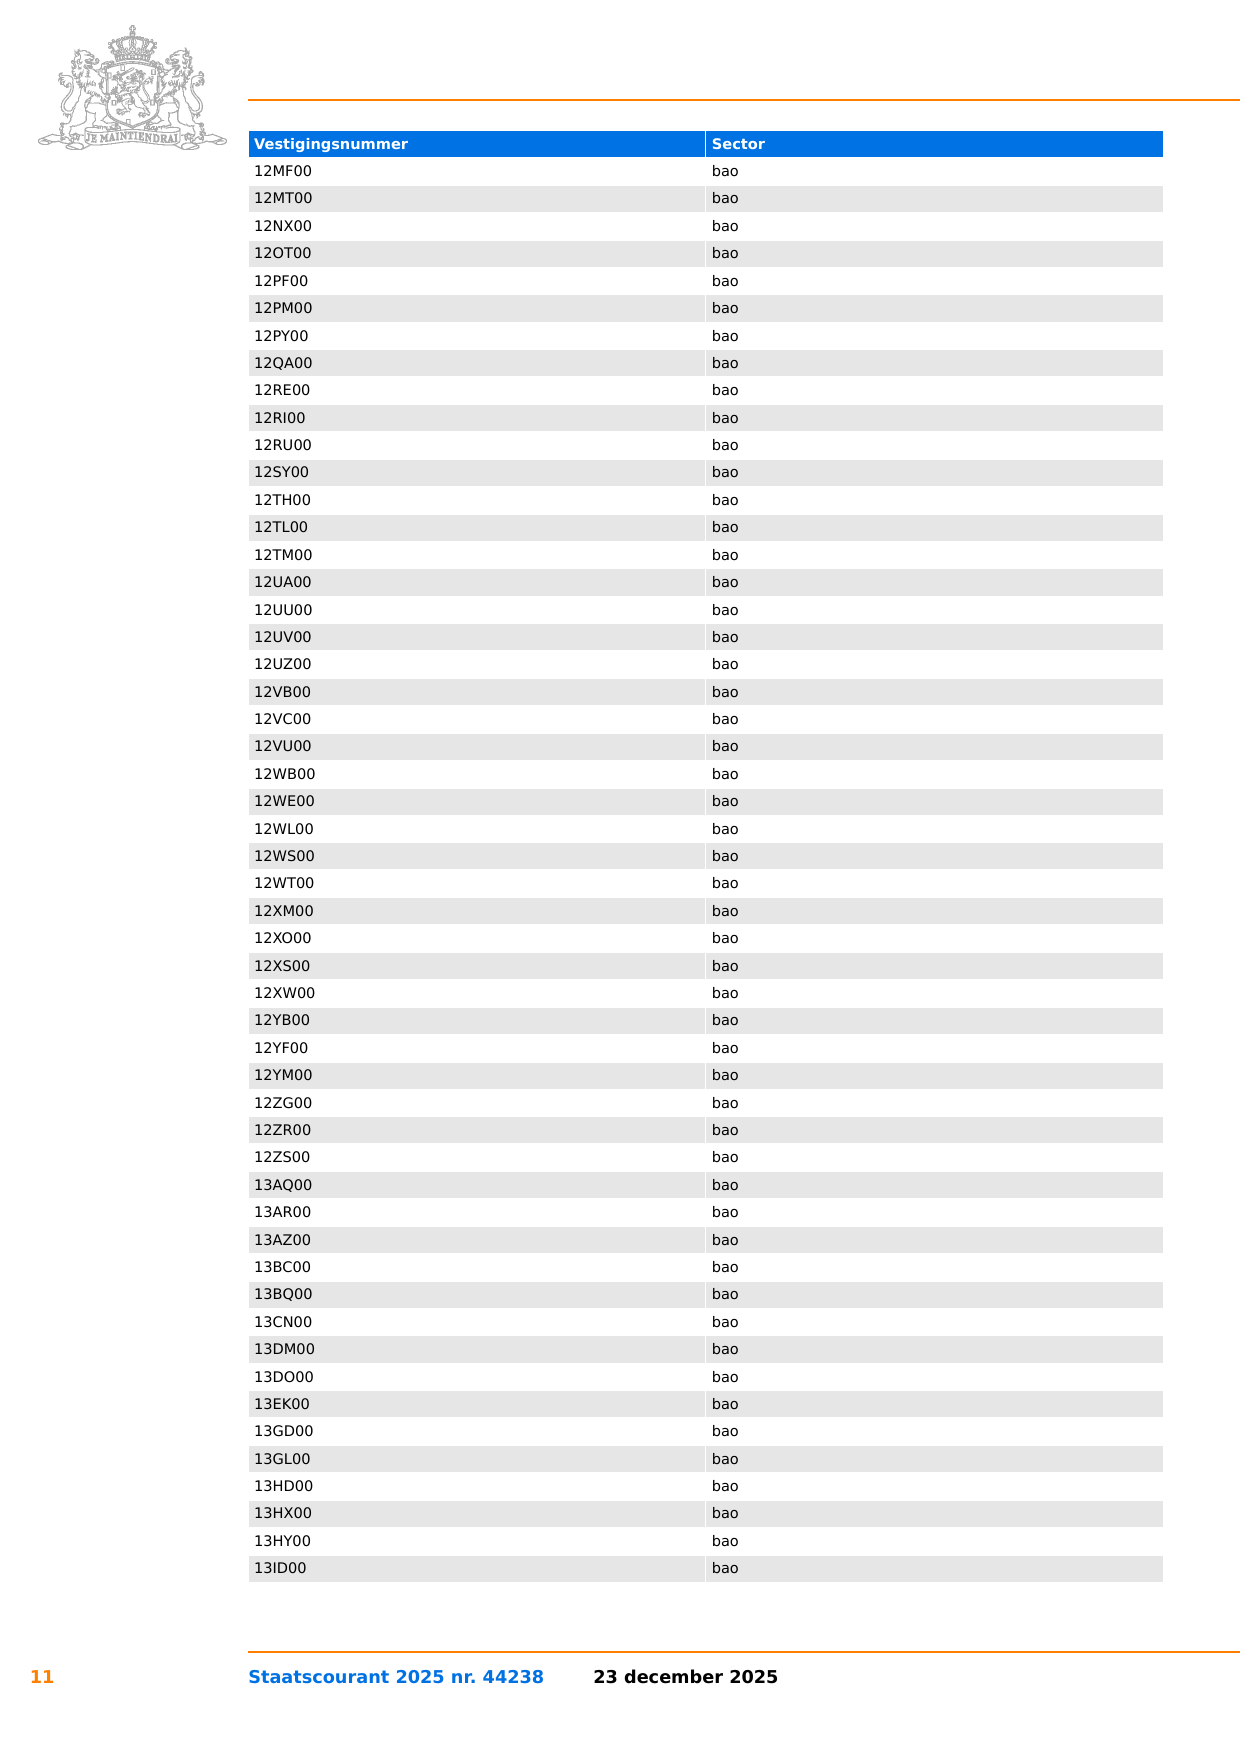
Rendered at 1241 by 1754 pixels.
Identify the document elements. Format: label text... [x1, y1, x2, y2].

table_cell bao [706, 871, 1163, 897]
table_cell bao [706, 925, 1163, 952]
table_cell bao [706, 980, 1163, 1007]
table_cell 13GL00 [249, 1446, 705, 1472]
table_cell 12YB00 [249, 1008, 705, 1034]
table_cell 12XO00 [249, 925, 705, 952]
table_cell 12XM00 [249, 898, 705, 924]
table_cell bao [706, 1528, 1163, 1554]
table_cell bao [706, 213, 1163, 239]
table_cell bao [706, 295, 1163, 322]
table_cell 12UU00 [249, 597, 705, 623]
table_cell bao [706, 1556, 1163, 1582]
table_cell 12RU00 [249, 432, 705, 459]
table_cell bao [706, 1364, 1163, 1390]
table_cell 13AZ00 [249, 1227, 705, 1253]
table_cell 13DM00 [249, 1336, 705, 1363]
table_cell 13CN00 [249, 1309, 705, 1335]
table_cell bao [706, 1172, 1163, 1198]
table_cell bao [706, 1090, 1163, 1116]
table_cell bao [706, 1254, 1163, 1281]
table_cell 13HY00 [249, 1528, 705, 1554]
table_cell 12XS00 [249, 953, 705, 979]
table_cell 13HX00 [249, 1501, 705, 1527]
table_cell 12SY00 [249, 460, 705, 486]
table_cell 12TL00 [249, 515, 705, 541]
table_cell bao [706, 761, 1163, 787]
table_cell 12WS00 [249, 843, 705, 869]
table_cell bao [706, 405, 1163, 431]
table_cell 12RE00 [249, 378, 705, 404]
table_cell bao [706, 816, 1163, 842]
table_cell bao [706, 1117, 1163, 1143]
table_cell 12VB00 [249, 679, 705, 705]
table_cell bao [706, 1008, 1163, 1034]
table_cell 12UZ00 [249, 651, 705, 678]
table_cell bao [706, 734, 1163, 760]
table_cell bao [706, 1145, 1163, 1171]
table_cell bao [706, 1199, 1163, 1226]
table_cell 13EK00 [249, 1391, 705, 1417]
table_header Sector [706, 131, 1163, 157]
table_cell bao [706, 158, 1163, 185]
table_cell 12PF00 [249, 268, 705, 294]
table_cell 12ZG00 [249, 1090, 705, 1116]
table_cell bao [706, 1336, 1163, 1363]
table_cell bao [706, 241, 1163, 267]
table_cell 13GD00 [249, 1419, 705, 1445]
table_cell bao [706, 1309, 1163, 1335]
table_cell bao [706, 1473, 1163, 1500]
table_cell bao [706, 515, 1163, 541]
table_cell 12UV00 [249, 624, 705, 650]
table_cell 12ZS00 [249, 1145, 705, 1171]
table_cell 12WE00 [249, 789, 705, 815]
table_cell bao [706, 323, 1163, 349]
table_cell bao [706, 1446, 1163, 1472]
table_cell bao [706, 953, 1163, 979]
table_cell 13DO00 [249, 1364, 705, 1390]
table_cell bao [706, 487, 1163, 513]
table_cell 13AR00 [249, 1199, 705, 1226]
table_cell 12UA00 [249, 569, 705, 596]
table_cell 12YF00 [249, 1035, 705, 1061]
table_cell 12WT00 [249, 871, 705, 897]
table_cell bao [706, 542, 1163, 568]
table_cell bao [706, 789, 1163, 815]
table_header Vestigingsnummer [249, 131, 705, 157]
table_cell 13ID00 [249, 1556, 705, 1582]
table_cell 12XW00 [249, 980, 705, 1007]
table_cell 12YM00 [249, 1063, 705, 1089]
table_cell bao [706, 843, 1163, 869]
picture [38, 25, 227, 150]
table_cell bao [706, 378, 1163, 404]
table_cell bao [706, 1282, 1163, 1308]
table_cell 12VU00 [249, 734, 705, 760]
table_cell 12VC00 [249, 706, 705, 733]
table_cell bao [706, 624, 1163, 650]
table_cell bao [706, 1227, 1163, 1253]
table_cell bao [706, 460, 1163, 486]
table_cell bao [706, 350, 1163, 376]
table_cell bao [706, 597, 1163, 623]
table_cell 12PM00 [249, 295, 705, 322]
table_cell 12MF00 [249, 158, 705, 185]
table_cell bao [706, 1501, 1163, 1527]
table_cell bao [706, 651, 1163, 678]
table_cell bao [706, 1063, 1163, 1089]
table_cell bao [706, 569, 1163, 596]
table_cell bao [706, 186, 1163, 212]
table_cell bao [706, 268, 1163, 294]
table_cell 12OT00 [249, 241, 705, 267]
table_cell bao [706, 898, 1163, 924]
table_cell 12NX00 [249, 213, 705, 239]
table_cell bao [706, 1419, 1163, 1445]
table_cell 12PY00 [249, 323, 705, 349]
table_cell 12ZR00 [249, 1117, 705, 1143]
table_cell 12WL00 [249, 816, 705, 842]
table_cell bao [706, 706, 1163, 733]
table_cell bao [706, 679, 1163, 705]
table_cell 12MT00 [249, 186, 705, 212]
table_cell 12WB00 [249, 761, 705, 787]
table_cell 12TH00 [249, 487, 705, 513]
table_cell 12QA00 [249, 350, 705, 376]
table_cell 12TM00 [249, 542, 705, 568]
table_cell bao [706, 432, 1163, 459]
table_cell 12RI00 [249, 405, 705, 431]
table_cell 13HD00 [249, 1473, 705, 1500]
table_cell bao [706, 1391, 1163, 1417]
table_cell 13AQ00 [249, 1172, 705, 1198]
table_cell 13BQ00 [249, 1282, 705, 1308]
table_cell 13BC00 [249, 1254, 705, 1281]
table_cell bao [706, 1035, 1163, 1061]
